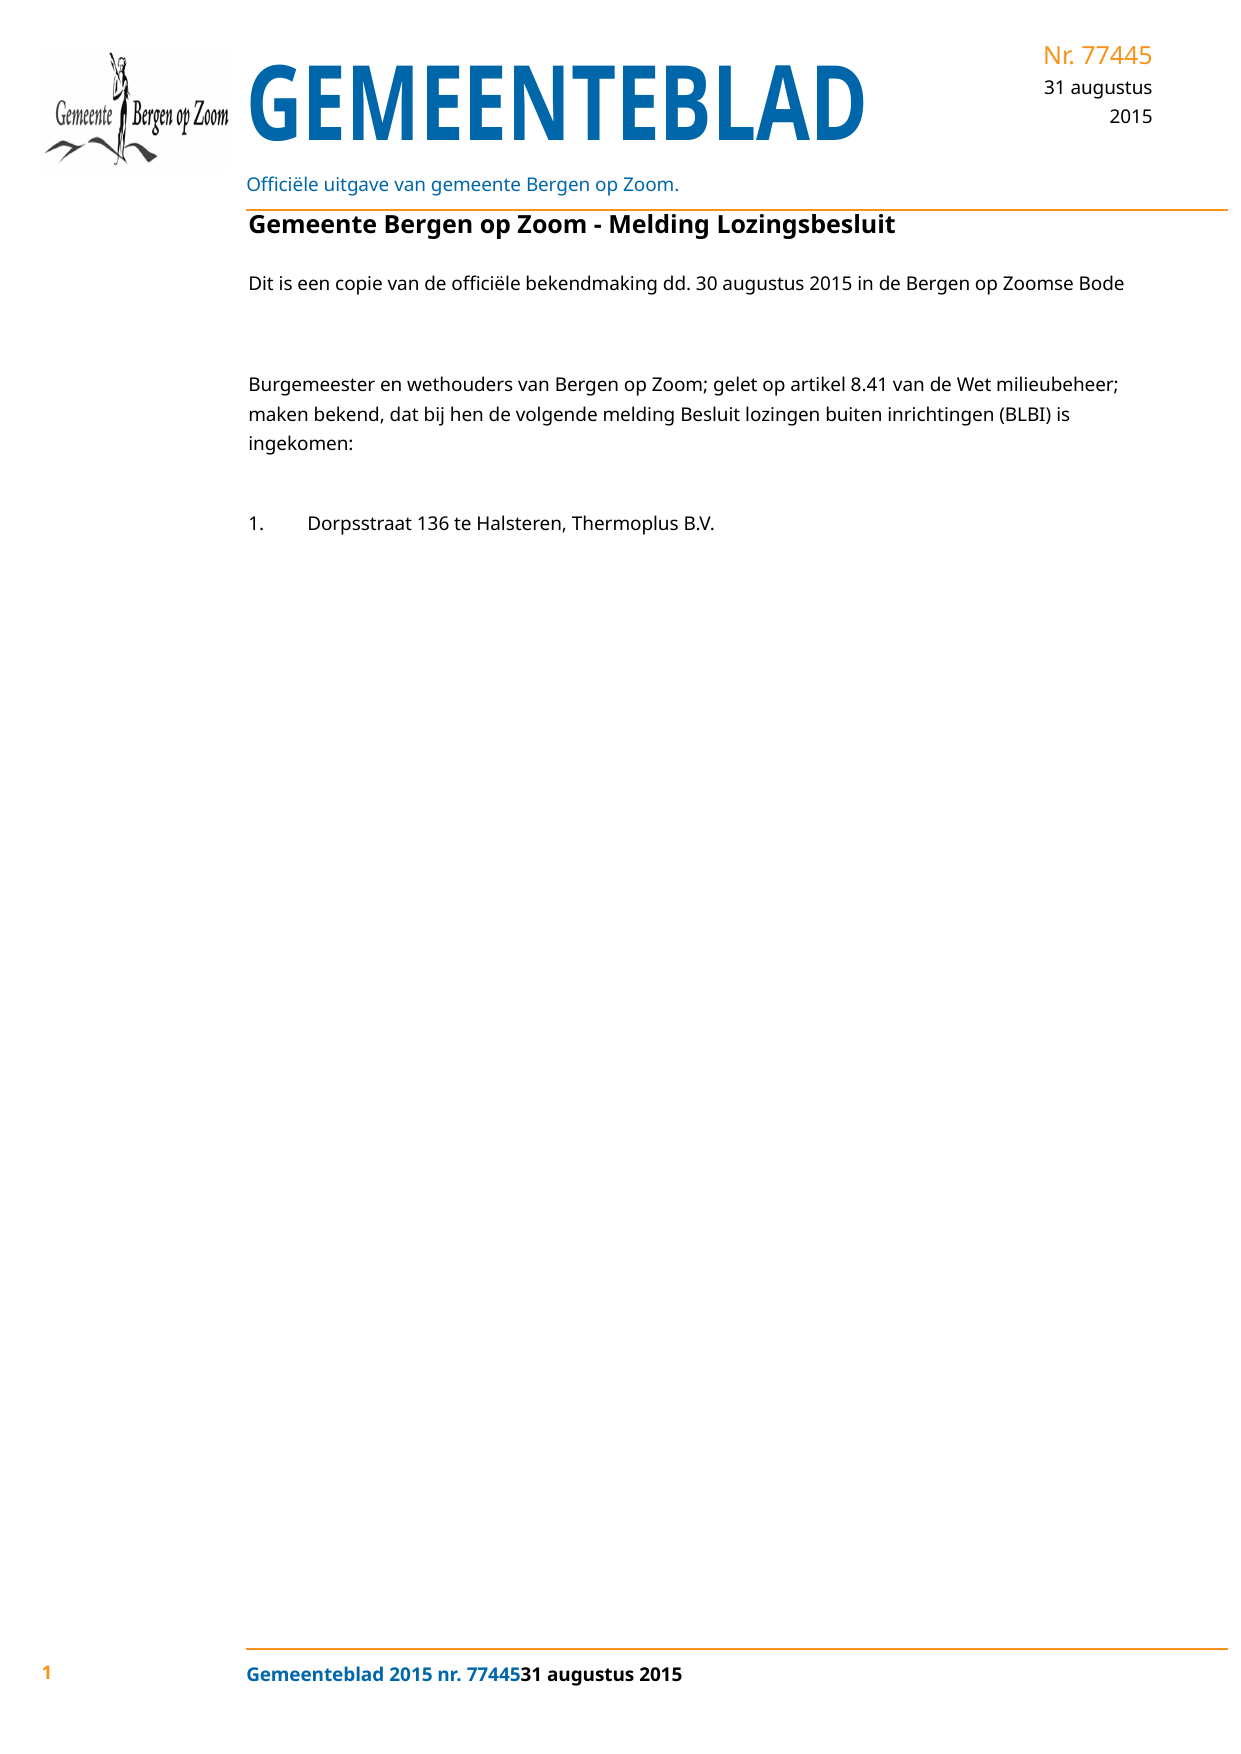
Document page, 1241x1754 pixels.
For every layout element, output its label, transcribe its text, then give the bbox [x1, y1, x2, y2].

picture [41, 47, 231, 172]
text Burgemeester en wethouders van Bergen op Zoom; gelet op artikel 8.41 van de Wet milieubeheer; maken bekend, dat bij hen de volgende melding Besluit lozingen buiten inrichtingen (BLBI) is ingekomen: [248, 371, 1152, 456]
text Dit is een copie van de officiële bekendmaking dd. 30 augustus 2015 in de Bergen op Zoomse Bode [248, 270, 1152, 296]
text Gemeente Bergen op Zoom - Melding Lozingsbesluit [248, 211, 1152, 241]
list Dorpsstraat 136 te Halsteren, Thermoplus B.V. [248, 510, 1152, 536]
